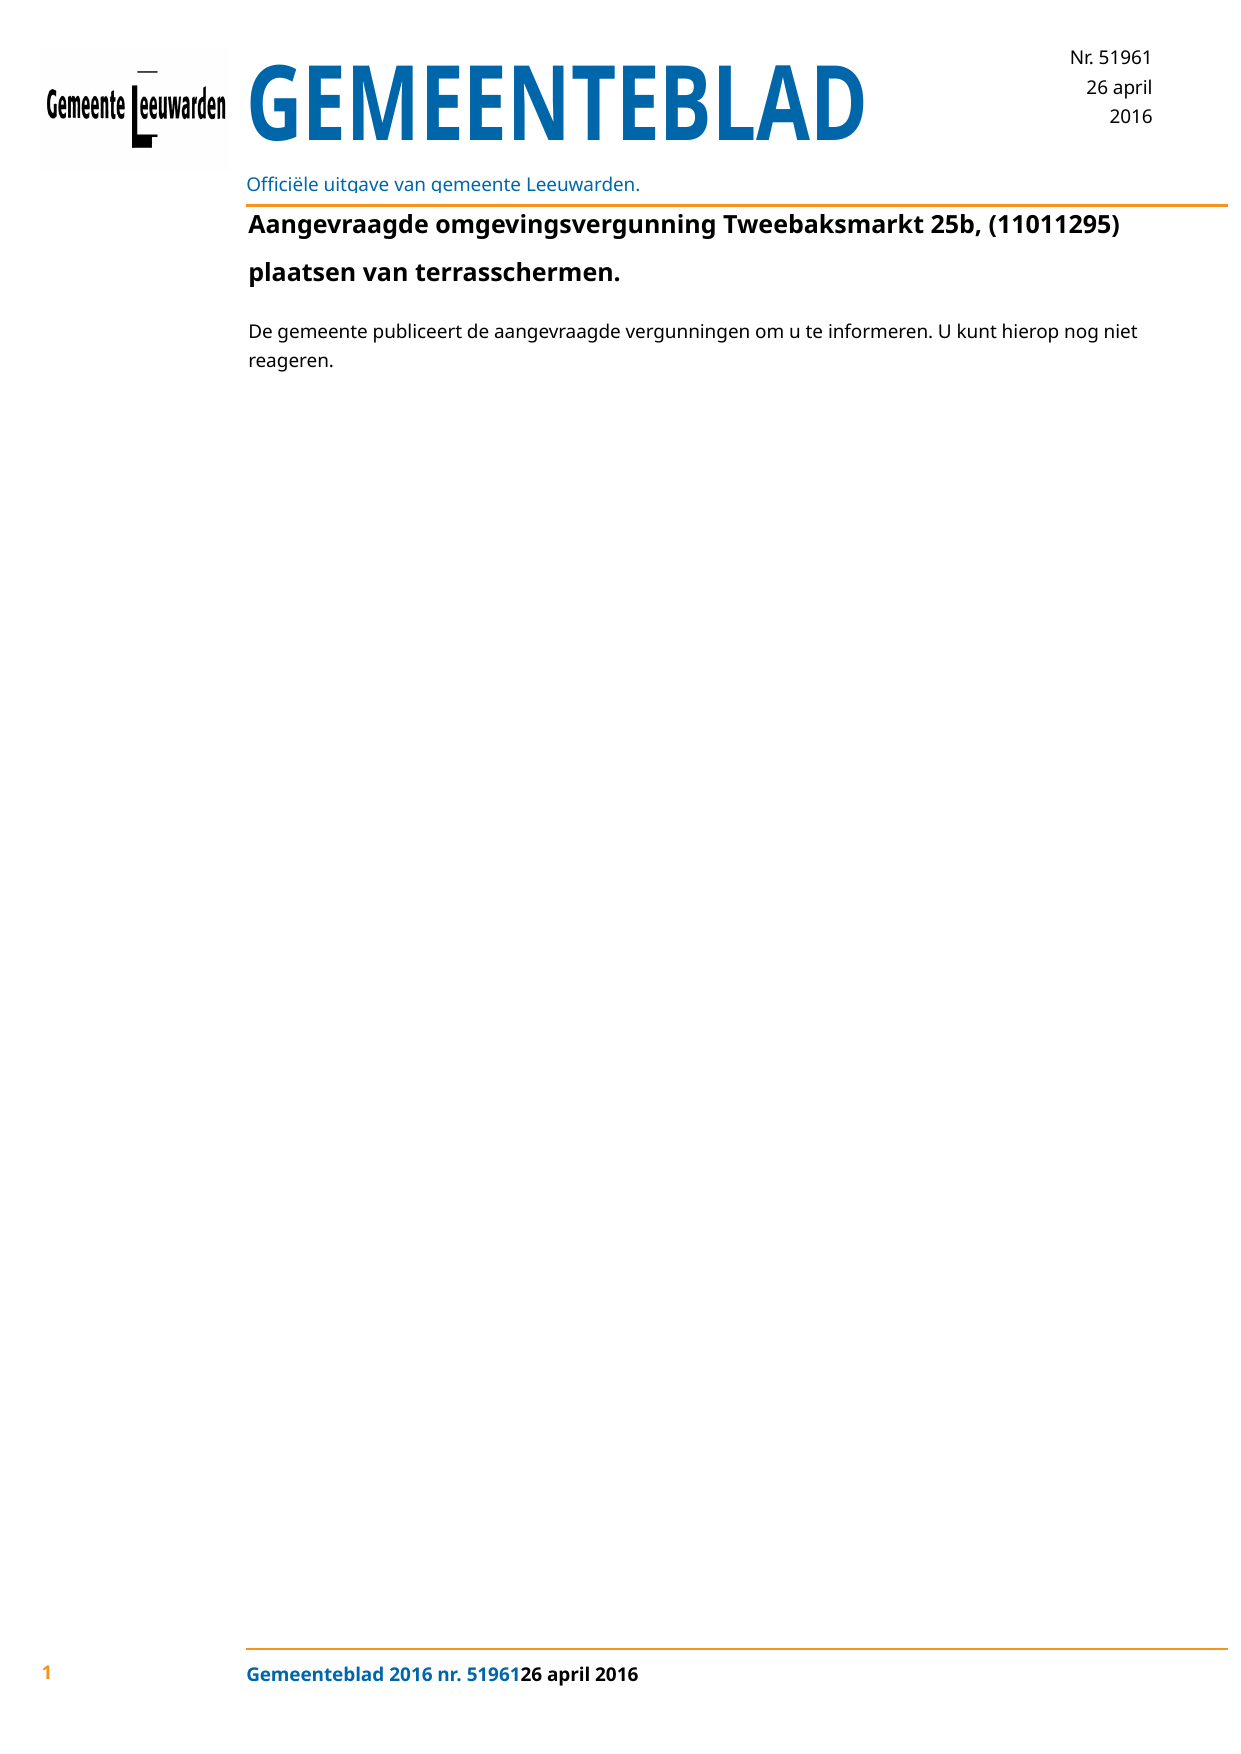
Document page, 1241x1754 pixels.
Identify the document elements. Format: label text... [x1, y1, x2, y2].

text De gemeente publiceert de aangevraagde vergunningen om u te informeren. U kunt hierop nog niet reageren. [248, 318, 1152, 373]
picture [41, 47, 231, 172]
text Aangevraagde omgevingsvergunning Tweebaksmarkt 25b, (11011295) plaatsen van terrasschermen. [248, 207, 1152, 288]
